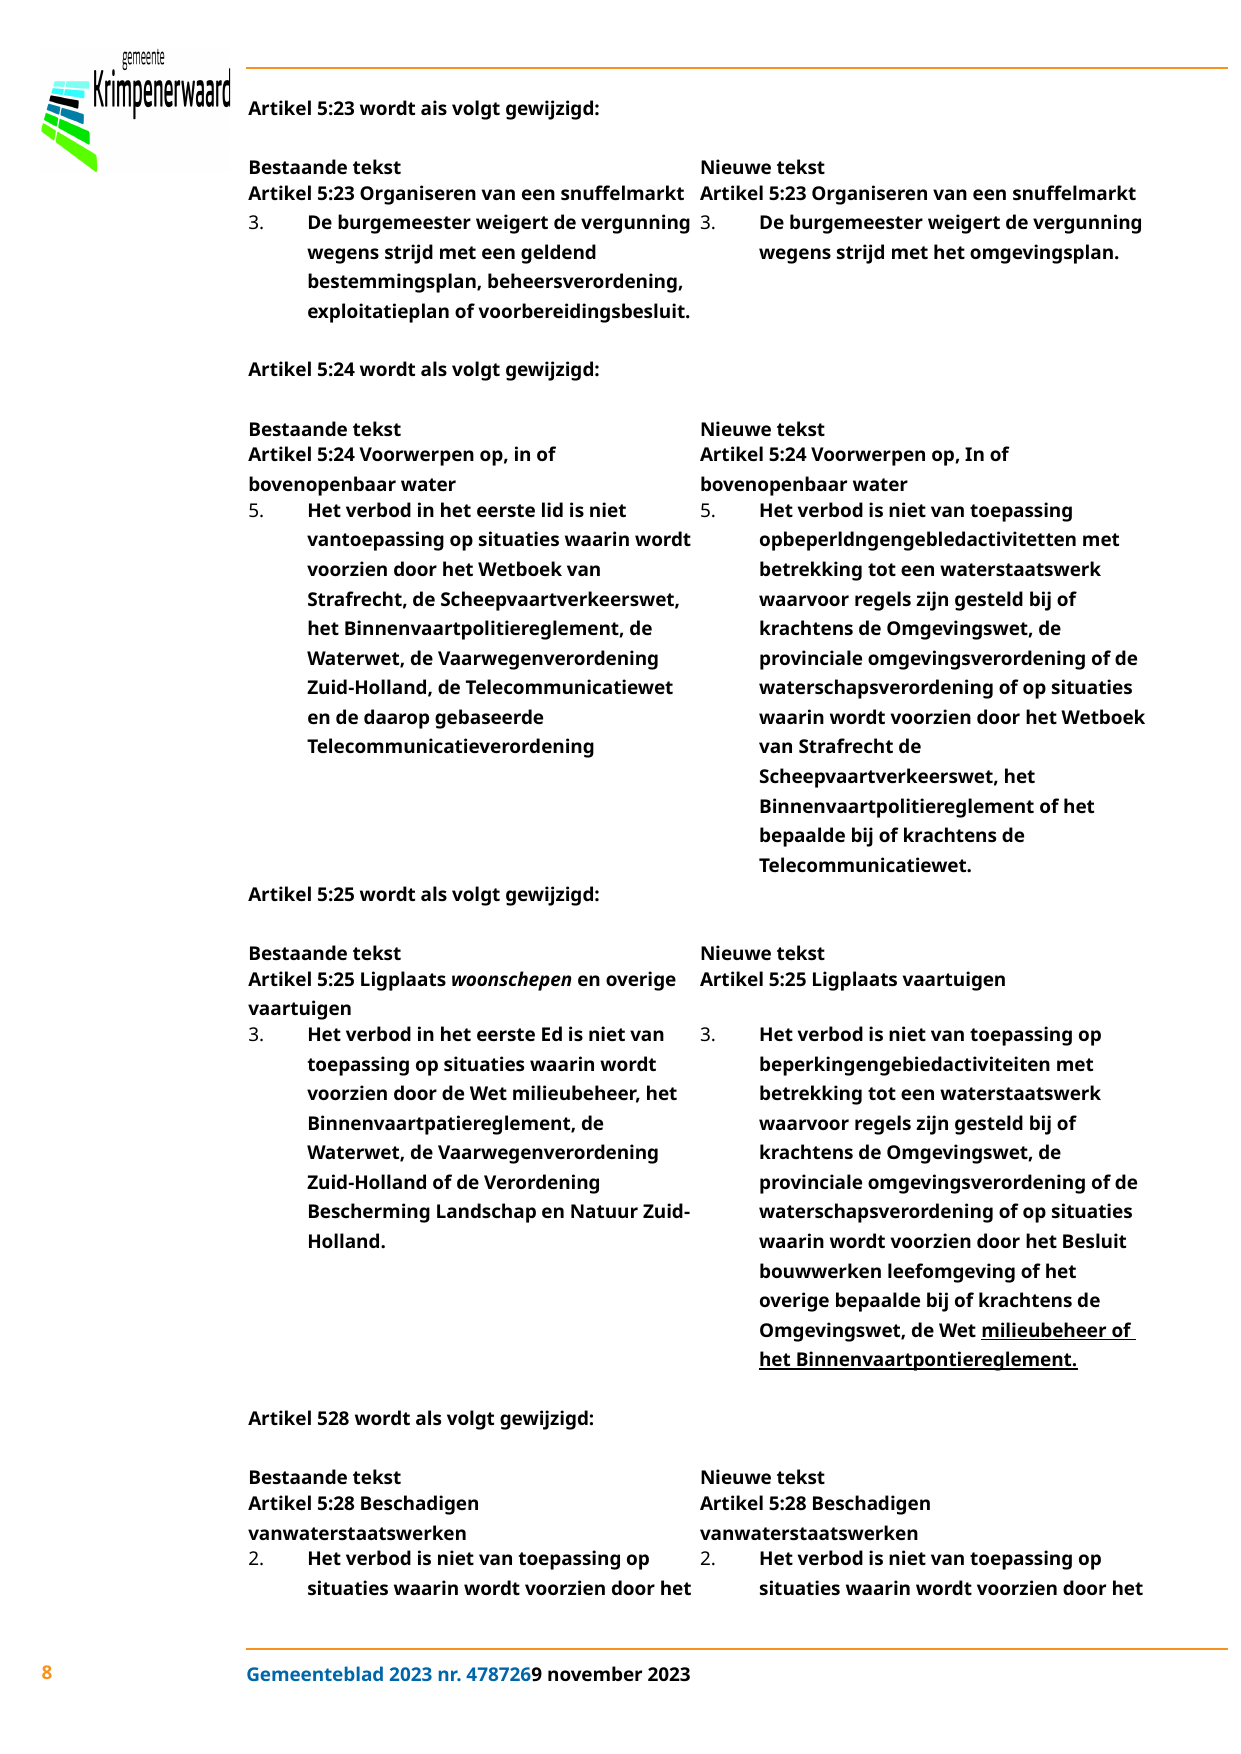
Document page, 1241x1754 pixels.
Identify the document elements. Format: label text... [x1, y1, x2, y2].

picture [41, 47, 231, 172]
table_cell Artikel 5:24 Voorwerpen op, In of bovenopenbaar water [700, 442, 1152, 497]
table_cell Artikel 5:23 Organiseren van een snuffelmarkt De burgemeester weigert de vergunning wegens strijd met het omgevingsplan. [700, 180, 1152, 324]
table_cell Artikel 5:25 Ligplaats woonschepen en overige vaartuigen [248, 966, 700, 1021]
table_cell Het verbod is niet van toepassing op beperkingengebiedactiviteiten met betrekking tot een waterstaatswerk waarvoor regels zijn gesteld bij of krachtens de Omgevingswet, de provinciale omgevingsverordening of de waterschapsverordening of op situaties waarin wordt voorzien door het Besluit bouwwerken leefomgeving of het overige bepaalde bij of krachtens de Omgevingswet, de Wet milieubeheer of het Binnenvaartpontiereglement. [700, 1021, 1152, 1372]
table_cell Artikel 5:25 Ligplaats vaartuigen [700, 966, 1152, 1021]
table_header Nieuwe tekst [700, 1465, 1152, 1490]
table_header Nieuwe tekst [700, 940, 1152, 966]
table_cell Het verbod is niet van toepassing op situaties waarin wordt voorzien door het [700, 1546, 1152, 1601]
table_cell Het verbod is niet van toepassing op situaties waarin wordt voorzien door het [248, 1546, 700, 1601]
text Artikel 528 wordt als volgt gewijzigd: [248, 1405, 1152, 1431]
table_cell Het verbod in het eerste lid is niet vantoepassing op situaties waarin wordt voorzien door het Wetboek van Strafrecht, de Scheepvaartverkeerswet, het Binnenvaartpolitiereglement, de Waterwet, de Vaarwegenverordening Zuid-Holland, de Telecommunicatiewet en de daarop gebaseerde Telecommunicatieverordening [248, 497, 700, 878]
table_cell Artikel 5:24 Voorwerpen op, in of bovenopenbaar water [248, 442, 700, 497]
table_header Nieuwe tekst [700, 154, 1152, 180]
table_header Bestaande tekst [248, 940, 700, 966]
table_cell Het verbod is niet van toepassing opbeperldngengebledactivitetten met betrekking tot een waterstaatswerk waarvoor regels zijn gesteld bij of krachtens de Omgevingswet, de provinciale omgevingsverordening of de waterschapsverordening of op situaties waarin wordt voorzien door het Wetboek van Strafrecht de Scheepvaartverkeerswet, het Binnenvaartpolitiereglement of het bepaalde bij of krachtens de Telecommunicatiewet. [700, 497, 1152, 878]
table_cell Het verbod in het eerste Ed is niet van toepassing op situaties waarin wordt voorzien door de Wet milieubeheer, het Binnenvaartpatiereglement, de Waterwet, de Vaarwegenverordening Zuid-Holland of de Verordening Bescherming Landschap en Natuur Zuid-Holland. [248, 1021, 700, 1372]
table_cell Artikel 5:23 Organiseren van een snuffelmarkt De burgemeester weigert de vergunning wegens strijd met een geldend bestemmingsplan, beheersverordening, exploitatieplan of voorbereidingsbesluit. [248, 180, 700, 324]
table_header Bestaande tekst [248, 1465, 700, 1490]
table_header Bestaande tekst [248, 154, 700, 180]
text Artikel 5:23 wordt ais volgt gewijzigd: [248, 95, 1152, 121]
table_cell Artikel 5:28 Beschadigen vanwaterstaatswerken [248, 1490, 700, 1546]
table_header Nieuwe tekst [700, 416, 1152, 442]
text Artikel 5:25 wordt als volgt gewijzigd: [248, 881, 1152, 907]
table_header Bestaande tekst [248, 416, 700, 442]
text Artikel 5:24 wordt als volgt gewijzigd: [248, 357, 1152, 382]
table_cell Artikel 5:28 Beschadigen vanwaterstaatswerken [700, 1490, 1152, 1546]
